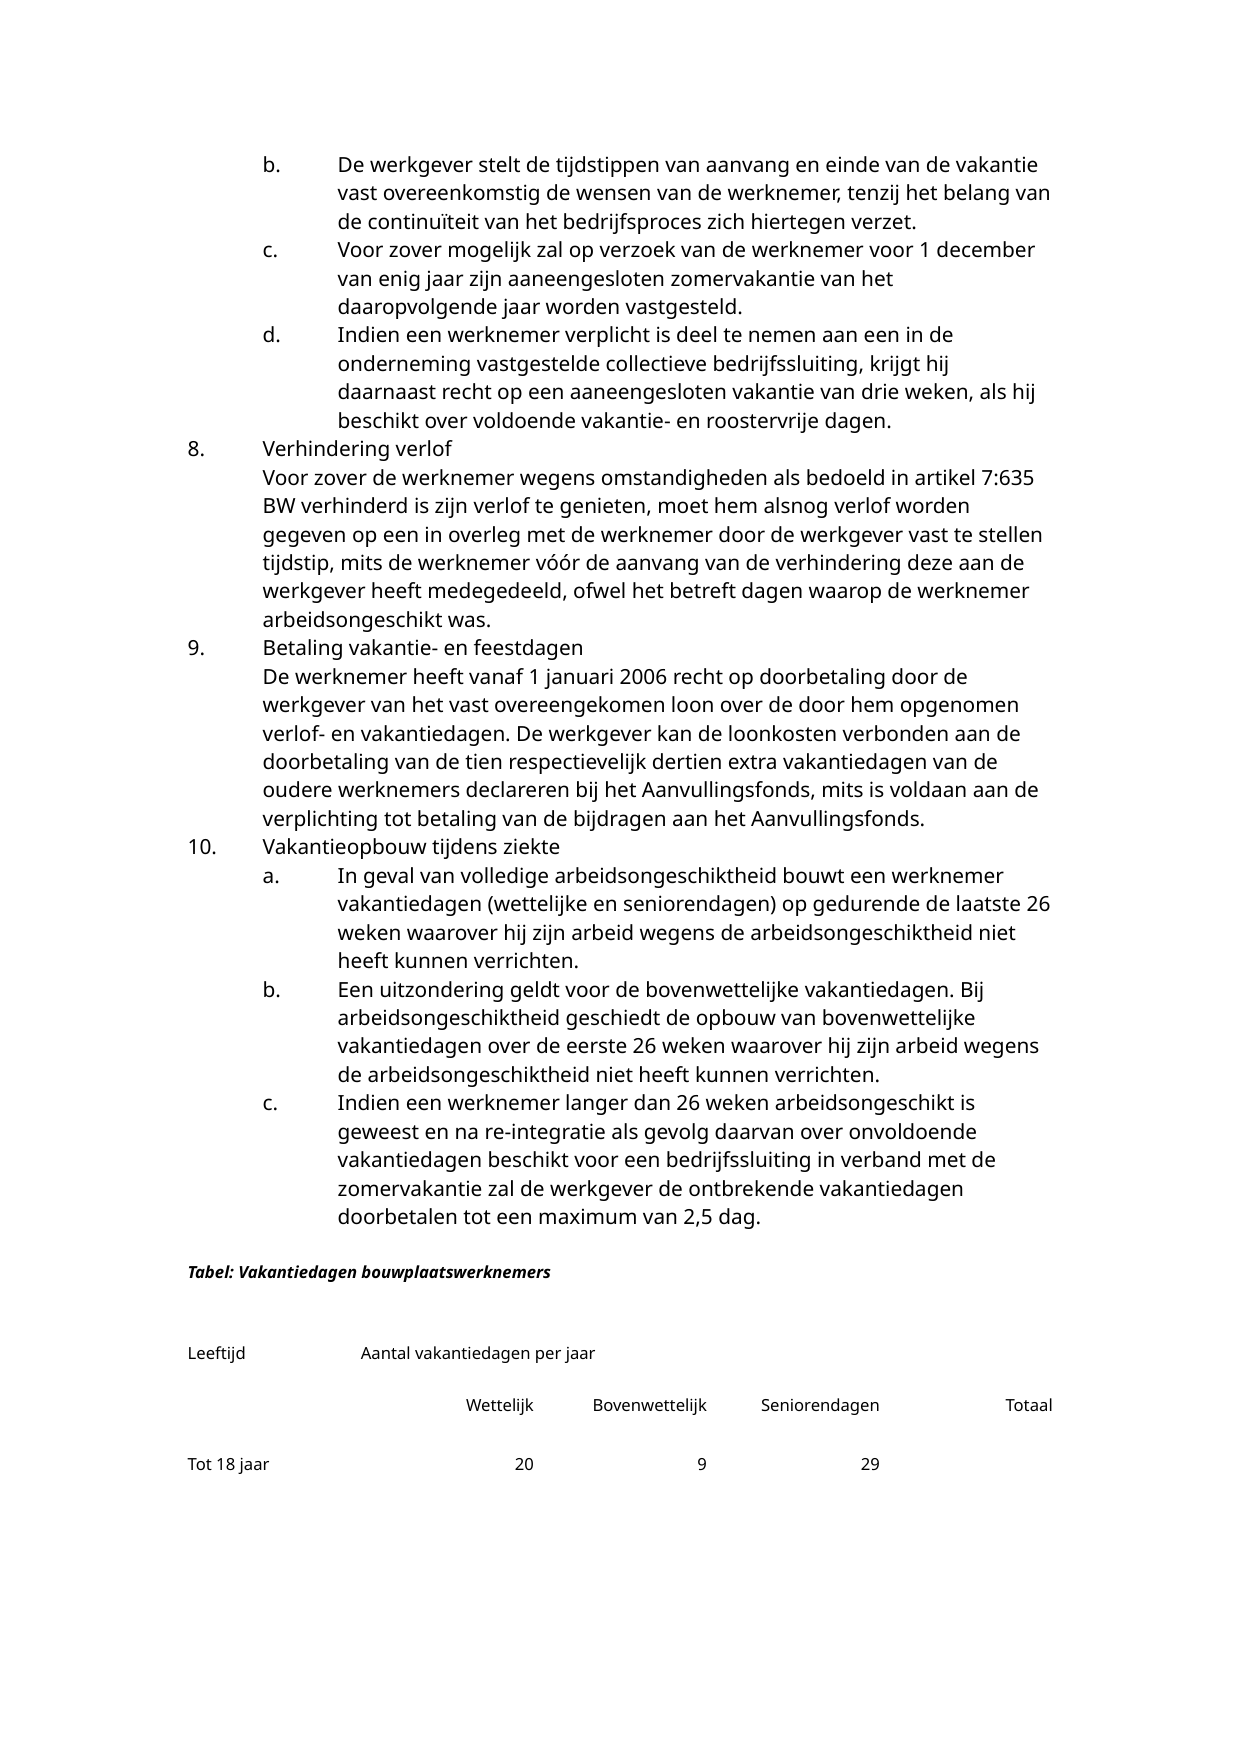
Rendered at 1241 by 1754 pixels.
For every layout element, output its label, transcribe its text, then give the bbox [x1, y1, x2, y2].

table_cell Wettelijk [361, 1394, 533, 1452]
list Indien een werknemer langer dan 26 weken arbeidsongeschikt is geweest en na re-integratie als gevolg daarvan over onvoldoende vakantiedagen beschikt voor een bedrijfssluiting in verband met de zomervakantie zal de werkgever de ontbrekende vakantiedagen doorbetalen tot een maximum van 2,5 dag. [262, 1088, 1053, 1231]
table_header Leeftijd [188, 1341, 361, 1394]
list Voor zover de werknemer wegens omstandigheden als bedoeld in artikel 7:635 BW verhinderd is zijn verlof te genieten, moet hem alsnog verlof worden gegeven op een in overleg met de werknemer door de werkgever vast te stellen tijdstip, mits de werknemer vóór de aanvang van de verhindering deze aan de werkgever heeft medegedeeld, ofwel het betreft dagen waarop de werknemer arbeidsongeschikt was. [187, 463, 1053, 633]
list Vakantieopbouw tijdens ziekte [187, 832, 1053, 861]
table_cell 29 [707, 1453, 879, 1511]
table_cell [880, 1453, 1053, 1511]
list Betaling vakantie- en feestdagen [187, 633, 1053, 662]
table_header Aantal vakantiedagen per jaar [361, 1341, 1053, 1394]
table_cell Totaal [880, 1394, 1053, 1452]
table_cell [188, 1394, 361, 1452]
list De werknemer heeft vanaf 1 januari 2006 recht op doorbetaling door de werkgever van het vast overeengekomen loon over de door hem opgenomen verlof- en vakantiedagen. De werkgever kan de loonkosten verbonden aan de doorbetaling van de tien respectievelijk dertien extra vakantiedagen van de oudere werknemers declareren bij het Aanvullingsfonds, mits is voldaan aan de verplichting tot betaling van de bijdragen aan het Aanvullingsfonds. [187, 662, 1053, 832]
text Tabel: Vakantiedagen bouwplaatswerknemers [187, 1261, 1053, 1283]
table_cell Seniorendagen [707, 1394, 879, 1452]
list Voor zover mogelijk zal op verzoek van de werknemer voor 1 december van enig jaar zijn aaneengesloten zomervakantie van het daaropvolgende jaar worden vastgesteld. [262, 235, 1053, 321]
list In geval van volledige arbeidsongeschiktheid bouwt een werknemer vakantiedagen (wettelijke en seniorendagen) op gedurende de laatste 26 weken waarover hij zijn arbeid wegens de arbeidsongeschiktheid niet heeft kunnen verrichten. [262, 861, 1053, 975]
list Verhindering verlof [187, 434, 1053, 463]
table_cell 9 [534, 1453, 707, 1511]
table_cell 20 [361, 1453, 533, 1511]
list De werkgever stelt de tijdstippen van aanvang en einde van de vakantie vast overeenkomstig de wensen van de werknemer, tenzij het belang van de continuïteit van het bedrijfsproces zich hiertegen verzet. [262, 150, 1053, 235]
list Een uitzondering geldt voor de bovenwettelijke vakantiedagen. Bij arbeidsongeschiktheid geschiedt de opbouw van bovenwettelijke vakantiedagen over de eerste 26 weken waarover hij zijn arbeid wegens de arbeidsongeschiktheid niet heeft kunnen verrichten. [262, 975, 1053, 1088]
list Indien een werknemer verplicht is deel te nemen aan een in de onderneming vastgestelde collectieve bedrijfssluiting, krijgt hij daarnaast recht op een aaneengesloten vakantie van drie weken, als hij beschikt over voldoende vakantie- en roostervrije dagen. [262, 321, 1053, 434]
table_cell Tot 18 jaar [188, 1453, 361, 1511]
table_cell Bovenwettelijk [534, 1394, 707, 1452]
